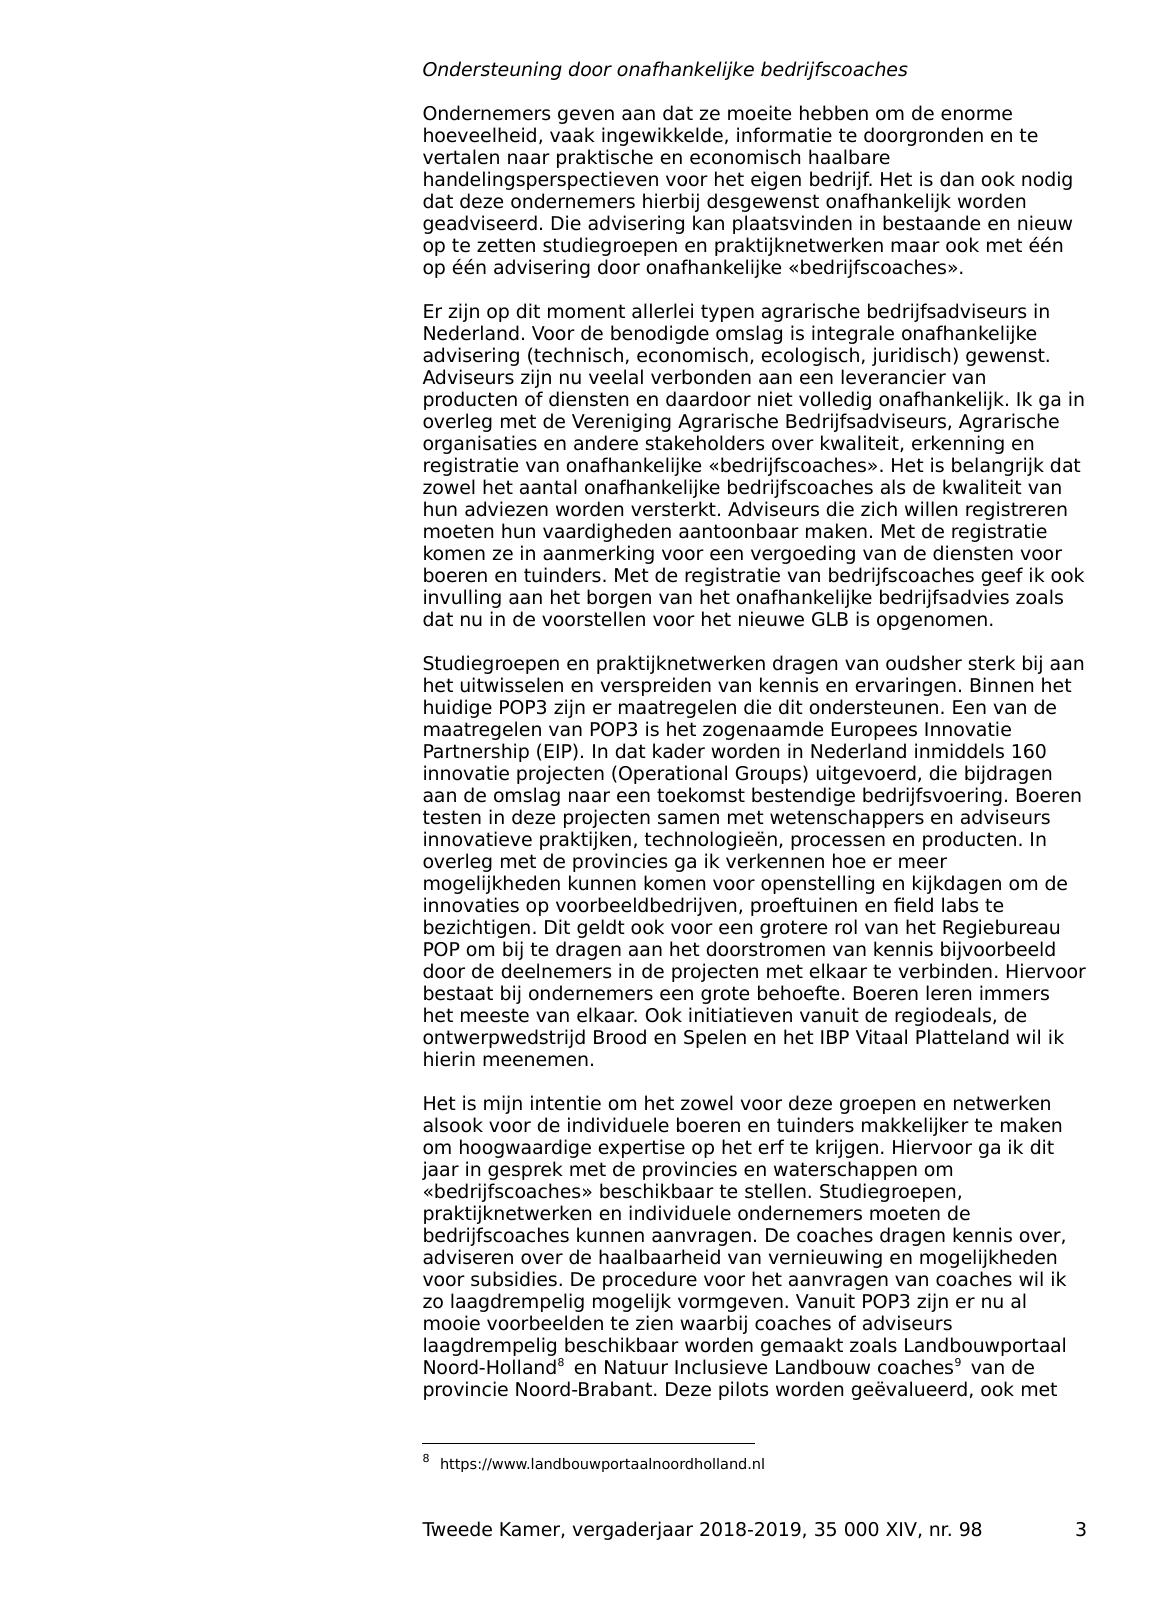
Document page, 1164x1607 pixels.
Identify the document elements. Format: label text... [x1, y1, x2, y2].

text Er zijn op dit moment allerlei typen agrarische bedrijfsadviseurs in Nederland. Voor de benodigde omslag is integrale onafhankelijke advisering (technisch, economisch, ecologisch, juridisch) gewenst. Adviseurs zijn nu veelal verbonden aan een leverancier van producten of diensten en daardoor niet volledig onafhankelijk. Ik ga in overleg met de Vereniging Agrarische Bedrijfsadviseurs, Agrarische organisaties en andere stakeholders over kwaliteit, erkenning en registratie van onafhankelijke «bedrijfscoaches». Het is belangrijk dat zowel het aantal onafhankelijke bedrijfscoaches als de kwaliteit van hun adviezen worden versterkt. Adviseurs die zich willen registreren moeten hun vaardigheden aantoonbaar maken. Met de registratie komen ze in aanmerking voor een vergoeding van de diensten voor boeren en tuinders. Met de registratie van bedrijfscoaches geef ik ook invulling aan het borgen van het onafhankelijke bedrijfsadvies zoals dat nu in de voorstellen voor het nieuwe GLB is opgenomen. [422, 301, 1087, 631]
text Het is mijn intentie om het zowel voor deze groepen en netwerken alsook voor de individuele boeren en tuinders makkelijker te maken om hoogwaardige expertise op het erf te krijgen. Hiervoor ga ik dit jaar in gesprek met de provincies en waterschappen om «bedrijfscoaches» beschikbaar te stellen. Studiegroepen, praktijknetwerken en individuele ondernemers moeten de bedrijfscoaches kunnen aanvragen. De coaches dragen kennis over, adviseren over de haalbaarheid van vernieuwing en mogelijkheden voor subsidies. De procedure voor het aanvragen van coaches wil ik zo laagdrempelig mogelijk vormgeven. Vanuit POP3 zijn er nu al mooie voorbeelden te zien waarbij coaches of adviseurs laagdrempelig beschikbaar worden gemaakt zoals Landbouwportaal Noord-Holland en Natuur Inclusieve Landbouw coaches van de provincie Noord-Brabant. Deze pilots worden geëvalueerd, ook met [422, 1093, 1087, 1401]
subtitle Ondersteuning door onafhankelijke bedrijfscoaches [422, 59, 1087, 81]
text https://www.landbouwportaalnoordholland.nl [422, 1452, 1087, 1474]
text Studiegroepen en praktijknetwerken dragen van oudsher sterk bij aan het uitwisselen en verspreiden van kennis en ervaringen. Binnen het huidige POP3 zijn er maatregelen die dit ondersteunen. Een van de maatregelen van POP3 is het zogenaamde Europees Innovatie Partnership (EIP). In dat kader worden in Nederland inmiddels 160 innovatie projecten (Operational Groups) uitgevoerd, die bijdragen aan de omslag naar een toekomst bestendige bedrijfsvoering. Boeren testen in deze projecten samen met wetenschappers en adviseurs innovatieve praktijken, technologieën, processen en producten. In overleg met de provincies ga ik verkennen hoe er meer mogelijkheden kunnen komen voor openstelling en kijkdagen om de innovaties op voorbeeldbedrijven, proeftuinen en field labs te bezichtigen. Dit geldt ook voor een grotere rol van het Regiebureau POP om bij te dragen aan het doorstromen van kennis bijvoorbeeld door de deelnemers in de projecten met elkaar te verbinden. Hiervoor bestaat bij ondernemers een grote behoefte. Boeren leren immers het meeste van elkaar. Ook initiatieven vanuit de regiodeals, de ontwerpwedstrijd Brood en Spelen en het IBP Vitaal Platteland wil ik hierin meenemen. [422, 653, 1087, 1071]
text Ondernemers geven aan dat ze moeite hebben om de enorme hoeveelheid, vaak ingewikkelde, informatie te doorgronden en te vertalen naar praktische en economisch haalbare handelingsperspectieven voor het eigen bedrijf. Het is dan ook nodig dat deze ondernemers hierbij desgewenst onafhankelijk worden geadviseerd. Die advisering kan plaatsvinden in bestaande en nieuw op te zetten studiegroepen en praktijknetwerken maar ook met één op één advisering door onafhankelijke «bedrijfscoaches». [422, 103, 1087, 279]
